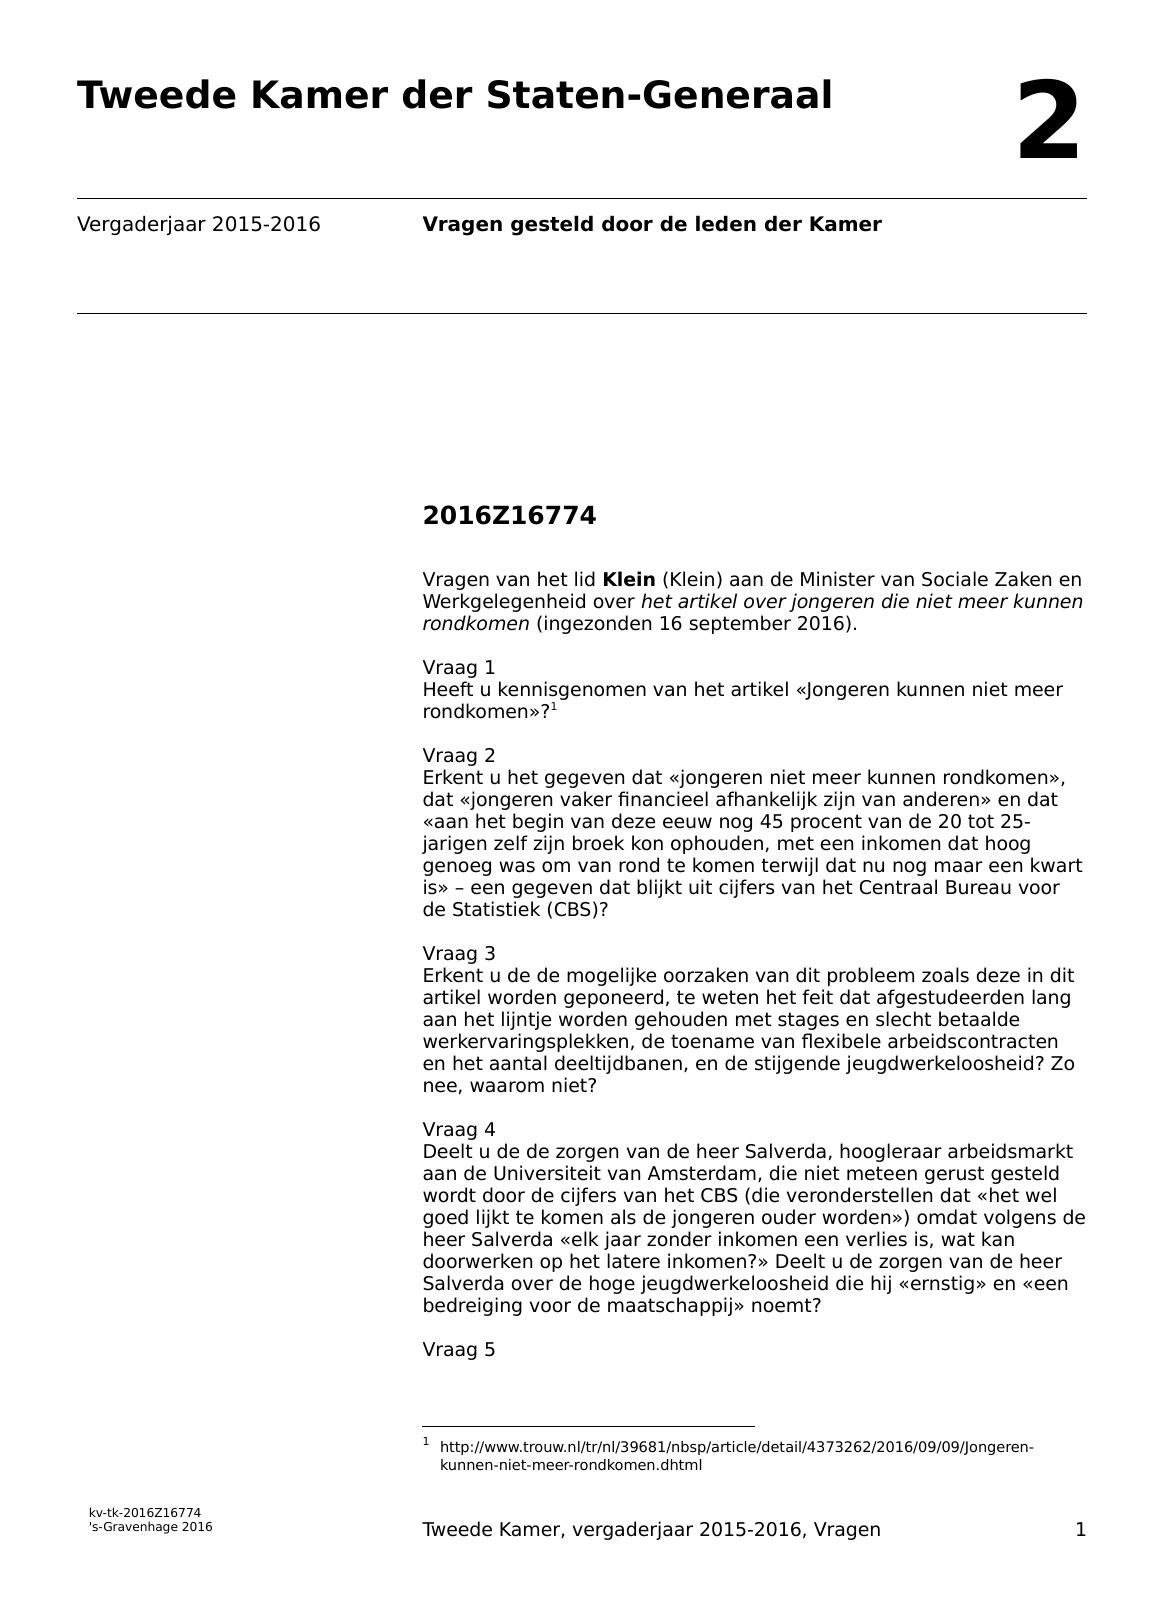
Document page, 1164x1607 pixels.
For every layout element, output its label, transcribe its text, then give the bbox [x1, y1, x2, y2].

text Vraag 1 [422, 657, 1087, 679]
text Vraag 5 [422, 1339, 1087, 1361]
table_header Tweede Kamer der Staten-Generaal [77, 59, 886, 198]
text Vragen van het lid Klein (Klein) aan de Minister van Sociale Zaken en Werkgelegenheid over het artikel over jongeren die niet meer kunnen rondkomen (ingezonden 16 september 2016). [422, 569, 1087, 635]
text Erkent u het gegeven dat «jongeren niet meer kunnen rondkomen», dat «jongeren vaker financieel afhankelijk zijn van anderen» en dat «aan het begin van deze eeuw nog 45 procent van de 20 tot 25-jarigen zelf zijn broek kon ophouden, met een inkomen dat hoog genoeg was om van rond te komen terwijl dat nu nog maar een kwart is» – een gegeven dat blijkt uit cijfers van het Centraal Bureau voor de Statistiek (CBS)? [422, 767, 1087, 921]
text Vraag 3 [422, 943, 1087, 965]
text 2016Z16774 [422, 501, 1087, 531]
text kv-tk-2016Z16774 [88, 1506, 323, 1520]
table_cell Vergaderjaar 2015-2016 [77, 199, 422, 313]
text Deelt u de de zorgen van de heer Salverda, hoogleraar arbeidsmarkt aan de Universiteit van Amsterdam, die niet meteen gerust gesteld wordt door de cijfers van het CBS (die veronderstellen dat «het wel goed lijkt te komen als de jongeren ouder worden») omdat volgens de heer Salverda «elk jaar zonder inkomen een verlies is, wat kan doorwerken op het latere inkomen?» Deelt u de zorgen van de heer Salverda over de hoge jeugdwerkeloosheid die hij «ernstig» en «een bedreiging voor de maatschappij» noemt? [422, 1141, 1087, 1317]
text http://www.trouw.nl/tr/nl/39681/nbsp/article/detail/4373262/2016/09/09/Jongeren-kunnen-niet-meer-rondkomen.dhtml [422, 1435, 1087, 1474]
text 's-Gravenhage 2016 [88, 1520, 323, 1534]
text Heeft u kennisgenomen van het artikel «Jongeren kunnen niet meer rondkomen»? [422, 679, 1087, 723]
text Vraag 4 [422, 1119, 1087, 1141]
text Vraag 2 [422, 745, 1087, 767]
table_header 2 [886, 59, 1087, 198]
table_cell Vragen gesteld door de leden der Kamer [422, 199, 1087, 313]
text Erkent u de de mogelijke oorzaken van dit probleem zoals deze in dit artikel worden geponeerd, te weten het feit dat afgestudeerden lang aan het lijntje worden gehouden met stages en slecht betaalde werkervaringsplekken, de toename van flexibele arbeidscontracten en het aantal deeltijdbanen, en de stijgende jeugdwerkeloosheid? Zo nee, waarom niet? [422, 965, 1087, 1097]
